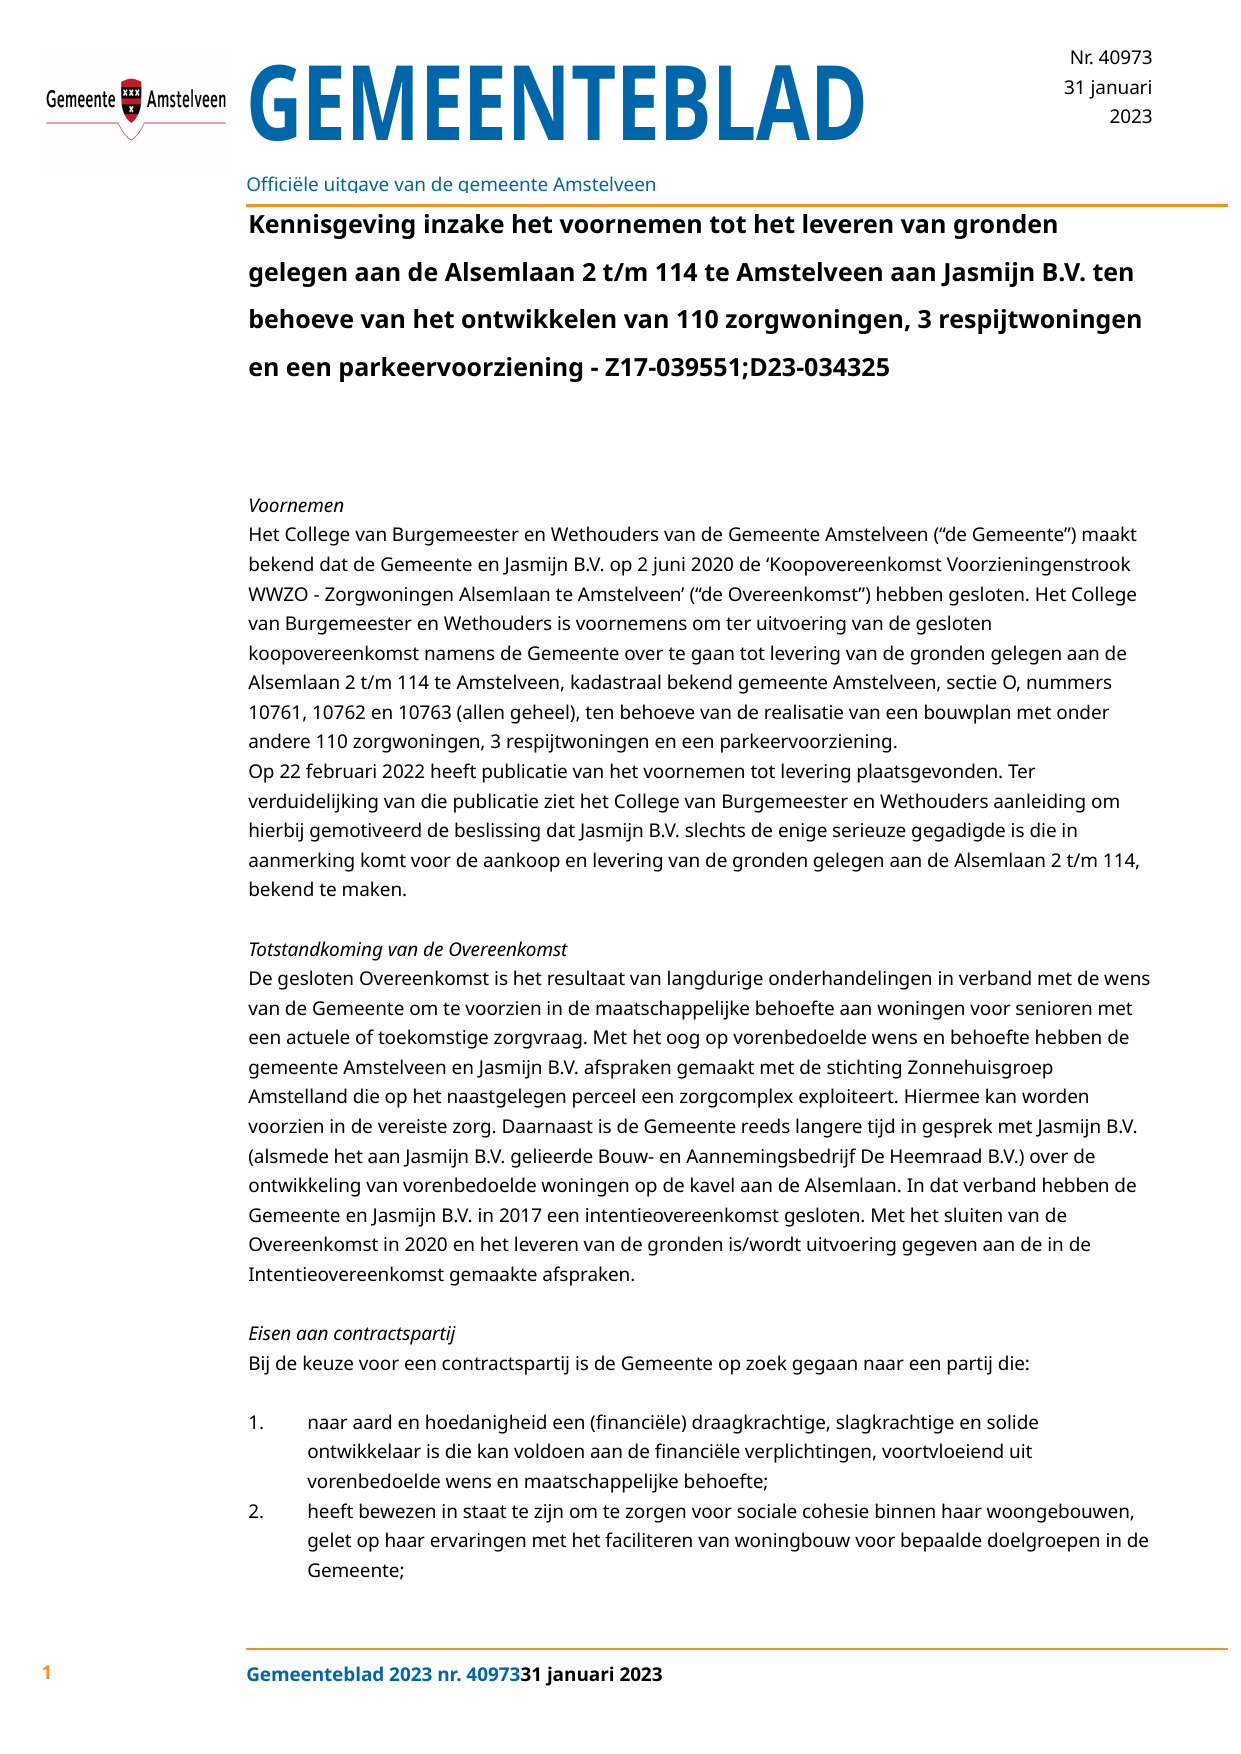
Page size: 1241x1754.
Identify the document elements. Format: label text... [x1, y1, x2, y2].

text Voornemen [248, 492, 1152, 518]
text Eisen aan contractspartij [248, 1320, 1152, 1346]
text Op 22 februari 2022 heeft publicatie van het voornemen tot levering plaatsgevonden. Ter verduidelijking van die publicatie ziet het College van Burgemeester en Wethouders aanleiding om hierbij gemotiveerd de beslissing dat Jasmijn B.V. slechts de enige serieuze gegadigde is die in aanmerking komt voor de aankoop en levering van de gronden gelegen aan de Alsemlaan 2 t/m 114, bekend te maken. [248, 758, 1152, 902]
text Bij de keuze voor een contractspartij is de Gemeente op zoek gegaan naar een partij die: [248, 1350, 1152, 1376]
picture [41, 47, 231, 172]
text Totstandkoming van de Overeenkomst [248, 936, 1152, 961]
list heeft bewezen in staat te zijn om te zorgen voor sociale cohesie binnen haar woongebouwen, gelet op haar ervaringen met het faciliteren van woningbouw voor bepaalde doelgroepen in de Gemeente; [248, 1498, 1152, 1583]
list naar aard en hoedanigheid een (financiële) draagkrachtige, slagkrachtige en solide ontwikkelaar is die kan voldoen aan de financiële verplichtingen, voortvloeiend uit vorenbedoelde wens en maatschappelijke behoefte; [248, 1409, 1152, 1494]
text Kennisgeving inzake het voornemen tot het leveren van gronden gelegen aan de Alsemlaan 2 t/m 114 te Amstelveen aan Jasmijn B.V. ten behoeve van het ontwikkelen van 110 zorgwoningen, 3 respijtwoningen en een parkeervoorziening - Z17-039551;D23-034325 [248, 207, 1152, 384]
text De gesloten Overeenkomst is het resultaat van langdurige onderhandelingen in verband met de wens van de Gemeente om te voorzien in de maatschappelijke behoefte aan woningen voor senioren met een actuele of toekomstige zorgvraag. Met het oog op vorenbedoelde wens en behoefte hebben de gemeente Amstelveen en Jasmijn B.V. afspraken gemaakt met de stichting Zonnehuisgroep Amstelland die op het naastgelegen perceel een zorgcomplex exploiteert. Hiermee kan worden voorzien in de vereiste zorg. Daarnaast is de Gemeente reeds langere tijd in gesprek met Jasmijn B.V. (alsmede het aan Jasmijn B.V. gelieerde Bouw- en Aannemingsbedrijf De Heemraad B.V.) over de ontwikkeling van vorenbedoelde woningen op de kavel aan de Alsemlaan. In dat verband hebben de Gemeente en Jasmijn B.V. in 2017 een intentieovereenkomst gesloten. Met het sluiten van de Overeenkomst in 2020 en het leveren van de gronden is/wordt uitvoering gegeven aan de in de Intentieovereenkomst gemaakte afspraken. [248, 965, 1152, 1287]
text Het College van Burgemeester en Wethouders van de Gemeente Amstelveen (“de Gemeente”) maakt bekend dat de Gemeente en Jasmijn B.V. op 2 juni 2020 de ‘Koopovereenkomst Voorzieningenstrook WWZO - Zorgwoningen Alsemlaan te Amstelveen’ (“de Overeenkomst”) hebben gesloten. Het College van Burgemeester en Wethouders is voornemens om ter uitvoering van de gesloten koopovereenkomst namens de Gemeente over te gaan tot levering van de gronden gelegen aan de Alsemlaan 2 t/m 114 te Amstelveen, kadastraal bekend gemeente Amstelveen, sectie O, nummers 10761, 10762 en 10763 (allen geheel), ten behoeve van de realisatie van een bouwplan met onder andere 110 zorgwoningen, 3 respijtwoningen en een parkeervoorziening. [248, 522, 1152, 754]
